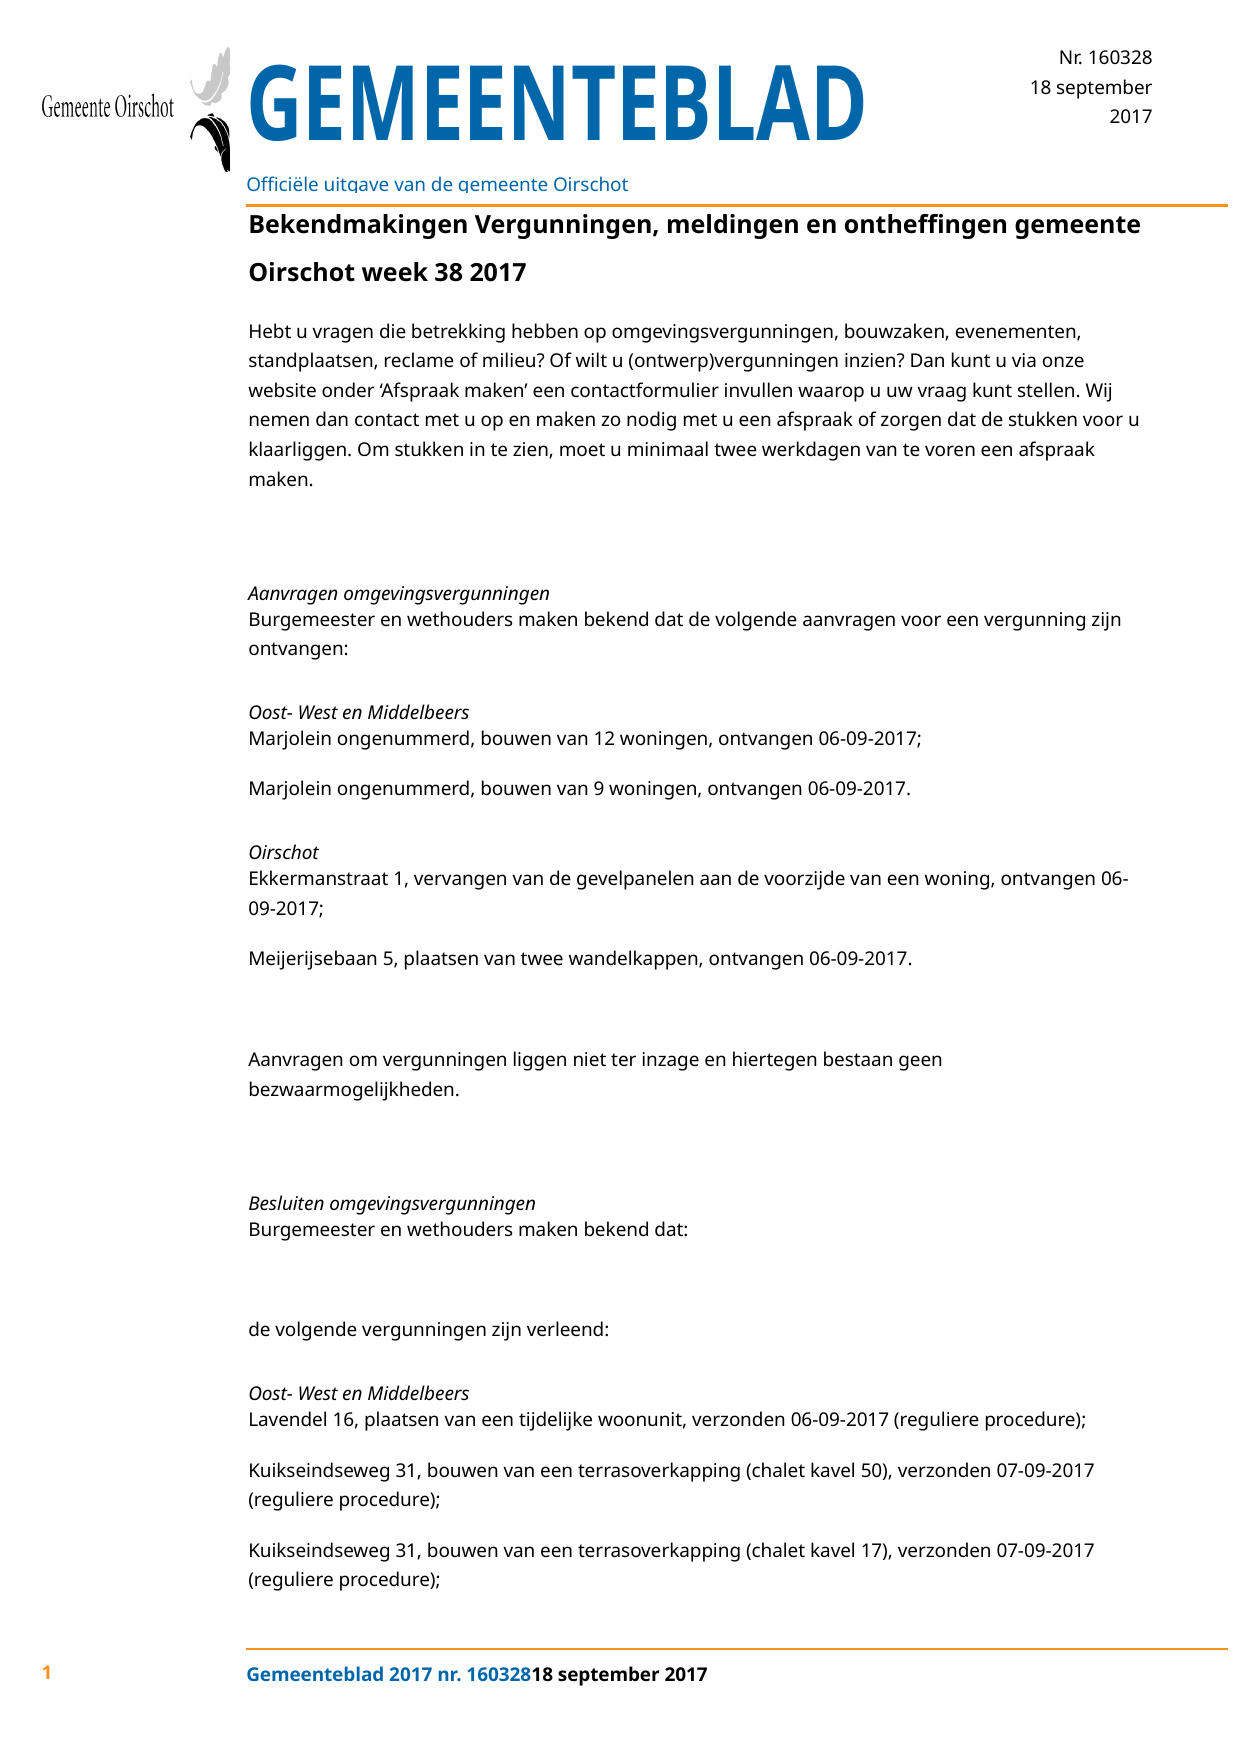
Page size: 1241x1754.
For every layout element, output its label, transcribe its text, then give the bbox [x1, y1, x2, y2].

text Besluiten omgevingsvergunningen [248, 1190, 1152, 1216]
text Burgemeester en wethouders maken bekend dat de volgende aanvragen voor een vergunning zijn ontvangen: [248, 606, 1152, 661]
text Hebt u vragen die betrekking hebben op omgevingsvergunningen, bouwzaken, evenementen, standplaatsen, reclame of milieu? Of wilt u (ontwerp)vergunningen inzien? Dan kunt u via onze website onder ‘Afspraak maken’ een contactformulier invullen waarop u uw vraag kunt stellen. Wij nemen dan contact met u op en maken zo nodig met u een afspraak of zorgen dat de stukken voor u klaarliggen. Om stukken in te zien, moet u minimaal twee werkdagen van te voren een afspraak maken. [248, 318, 1152, 492]
text Kuikseindseweg 31, bouwen van een terrasoverkapping (chalet kavel 50), verzonden 07-09-2017 (reguliere procedure); [248, 1457, 1152, 1512]
text Oirschot [248, 839, 1152, 865]
text Meijerijsebaan 5, plaatsen van twee wandelkappen, ontvangen 06-09-2017. [248, 945, 1152, 971]
text Aanvragen omgevingsvergunningen [248, 580, 1152, 606]
text Burgemeester en wethouders maken bekend dat: [248, 1216, 1152, 1242]
text Lavendel 16, plaatsen van een tijdelijke woonunit, verzonden 06-09-2017 (reguliere procedure); [248, 1406, 1152, 1432]
text de volgende vergunningen zijn verleend: [248, 1317, 1152, 1342]
text Oost- West en Middelbeers [248, 1381, 1152, 1406]
text Oost- West en Middelbeers [248, 699, 1152, 725]
text Kuikseindseweg 31, bouwen van een terrasoverkapping (chalet kavel 17), verzonden 07-09-2017 (reguliere procedure); [248, 1537, 1152, 1592]
text Marjolein ongenummerd, bouwen van 12 woningen, ontvangen 06-09-2017; [248, 725, 1152, 751]
text Ekkermanstraat 1, vervangen van de gevelpanelen aan de voorzijde van een woning, ontvangen 06-09-2017; [248, 865, 1152, 921]
text Marjolein ongenummerd, bouwen van 9 woningen, ontvangen 06-09-2017. [248, 776, 1152, 801]
text Aanvragen om vergunningen liggen niet ter inzage en hiertegen bestaan geen bezwaarmogelijkheden. [248, 1046, 1152, 1101]
text Bekendmakingen Vergunningen, meldingen en ontheffingen gemeente Oirschot week 38 2017 [248, 207, 1152, 288]
picture [41, 47, 231, 172]
